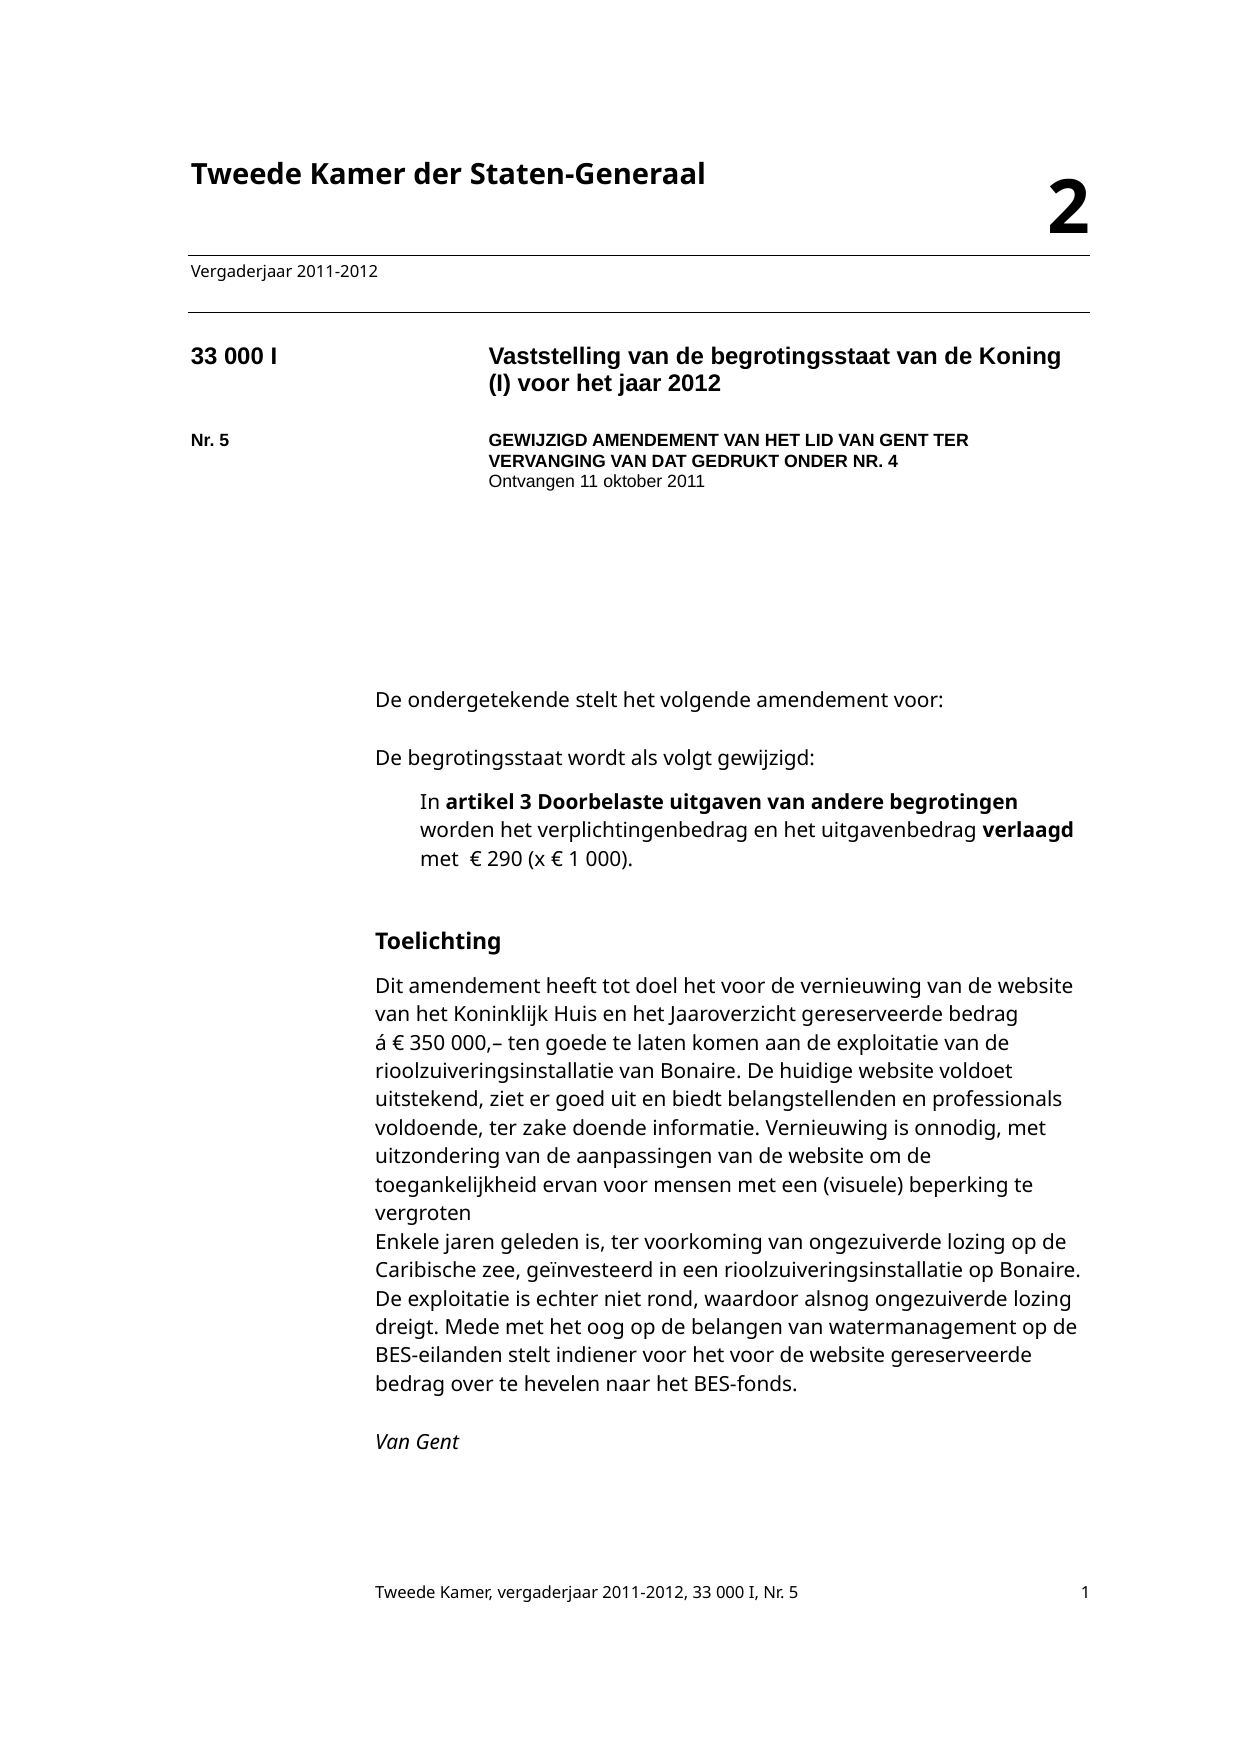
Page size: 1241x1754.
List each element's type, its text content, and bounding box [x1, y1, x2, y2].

text Enkele jaren geleden is, ter voorkoming van ongezuiverde lozing op de Caribische zee, geïnvesteerd in een rioolzuiveringsinstallatie op Bonaire. De exploitatie is echter niet rond, waardoor alsnog ongezuiverde lozing dreigt. Mede met het oog op de belangen van watermanagement op de BES-eilanden stelt indiener voor het voor de website gereserveerde bedrag over te hevelen naar het BES-fonds. [375, 1227, 1090, 1397]
table_cell [485, 256, 1090, 312]
table_cell Vergaderjaar 2011-2012 [188, 256, 485, 312]
table_cell Vaststelling van de begrotingsstaat van de Koning (I) voor het jaar 2012 [485, 339, 1090, 427]
table_header Tweede Kamer der Staten-Generaal [188, 150, 909, 255]
table_header 2 [910, 150, 1090, 255]
table_cell Nr. 5 [188, 427, 485, 566]
table_cell [485, 313, 1090, 339]
text De ondergetekende stelt het volgende amendement voor: [375, 685, 1090, 713]
text De begrotingsstaat wordt als volgt gewijzigd: [375, 743, 1090, 772]
text Dit amendement heeft tot doel het voor de vernieuwing van de website van het Koninklijk Huis en het Jaaroverzicht gereserveerde bedrag á € 350 000,– ten goede te laten komen aan de exploitatie van de rioolzuiveringsinstallatie van Bonaire. De huidige website voldoet uitstekend, ziet er goed uit en biedt belangstellenden en professionals voldoende, ter zake doende informatie. Vernieuwing is onnodig, met uitzondering van de aanpassingen van de website om de toegankelijkheid ervan voor mensen met een (visuele) beperking te vergroten [375, 971, 1090, 1227]
table_cell [188, 313, 485, 339]
text Van Gent [375, 1427, 1090, 1456]
subtitle Toelichting [375, 924, 1090, 956]
text In artikel 3 Doorbelaste uitgaven van andere begrotingen worden het verplichtingenbedrag en het uitgavenbedrag verlaagd met € 290 (x € 1 000). [420, 787, 1090, 872]
table_cell 33 000 I [188, 339, 485, 427]
table_cell GEWIJZIGD AMENDEMENT VAN HET LID VAN GENT TER VERVANGING VAN DAT GEDRUKT ONDER NR. 4 Ontvangen 11 oktober 2011 [485, 427, 1090, 566]
